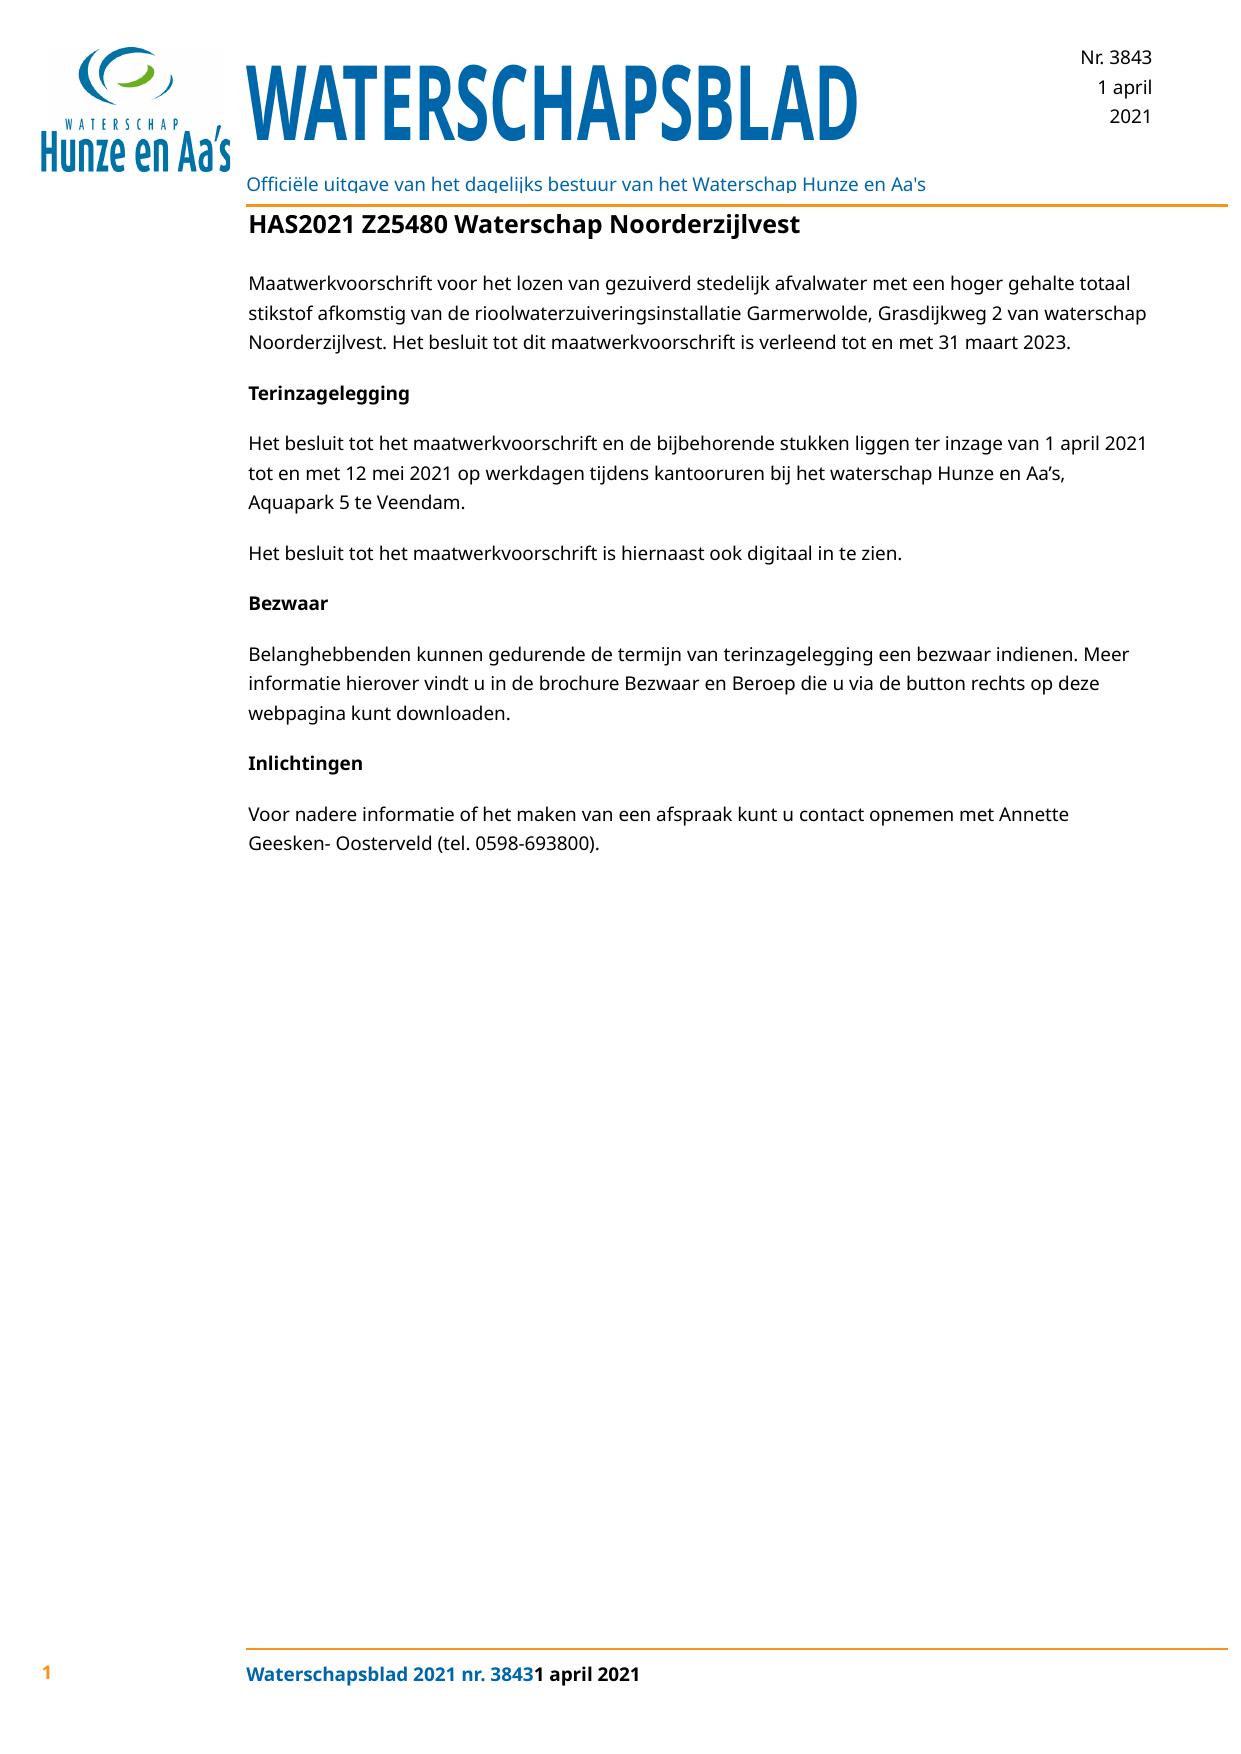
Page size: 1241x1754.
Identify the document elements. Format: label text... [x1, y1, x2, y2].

text Maatwerkvoorschrift voor het lozen van gezuiverd stedelijk afvalwater met een hoger gehalte totaal stikstof afkomstig van de rioolwaterzuiveringsinstallatie Garmerwolde, Grasdijkweg 2 van waterschap Noorderzijlvest. Het besluit tot dit maatwerkvoorschrift is verleend tot en met 31 maart 2023. [248, 270, 1152, 355]
text HAS2021 Z25480 Waterschap Noorderzijlvest [248, 207, 1152, 241]
text Voor nadere informatie of het maken van een afspraak kunt u contact opnemen met Annette Geesken- Oosterveld (tel. 0598-693800). [248, 801, 1152, 856]
text Bezwaar [248, 590, 1152, 616]
text Belanghebbenden kunnen gedurende de termijn van terinzagelegging een bezwaar indienen. Meer informatie hierover vindt u in de brochure Bezwaar en Beroep die u via de button rechts op deze webpagina kunt downloaden. [248, 641, 1152, 726]
text Het besluit tot het maatwerkvoorschrift en de bijbehorende stukken liggen ter inzage van 1 april 2021 tot en met 12 mei 2021 op werkdagen tijdens kantooruren bij het waterschap Hunze en Aa’s, Aquapark 5 te Veendam. [248, 430, 1152, 515]
picture [41, 47, 231, 172]
text Inlichtingen [248, 750, 1152, 776]
picture [226, 145, 231, 156]
text Terinzagelegging [248, 380, 1152, 406]
picture [183, 163, 191, 172]
text Het besluit tot het maatwerkvoorschrift is hiernaast ook digitaal in te zien. [248, 540, 1152, 566]
picture [47, 154, 51, 172]
